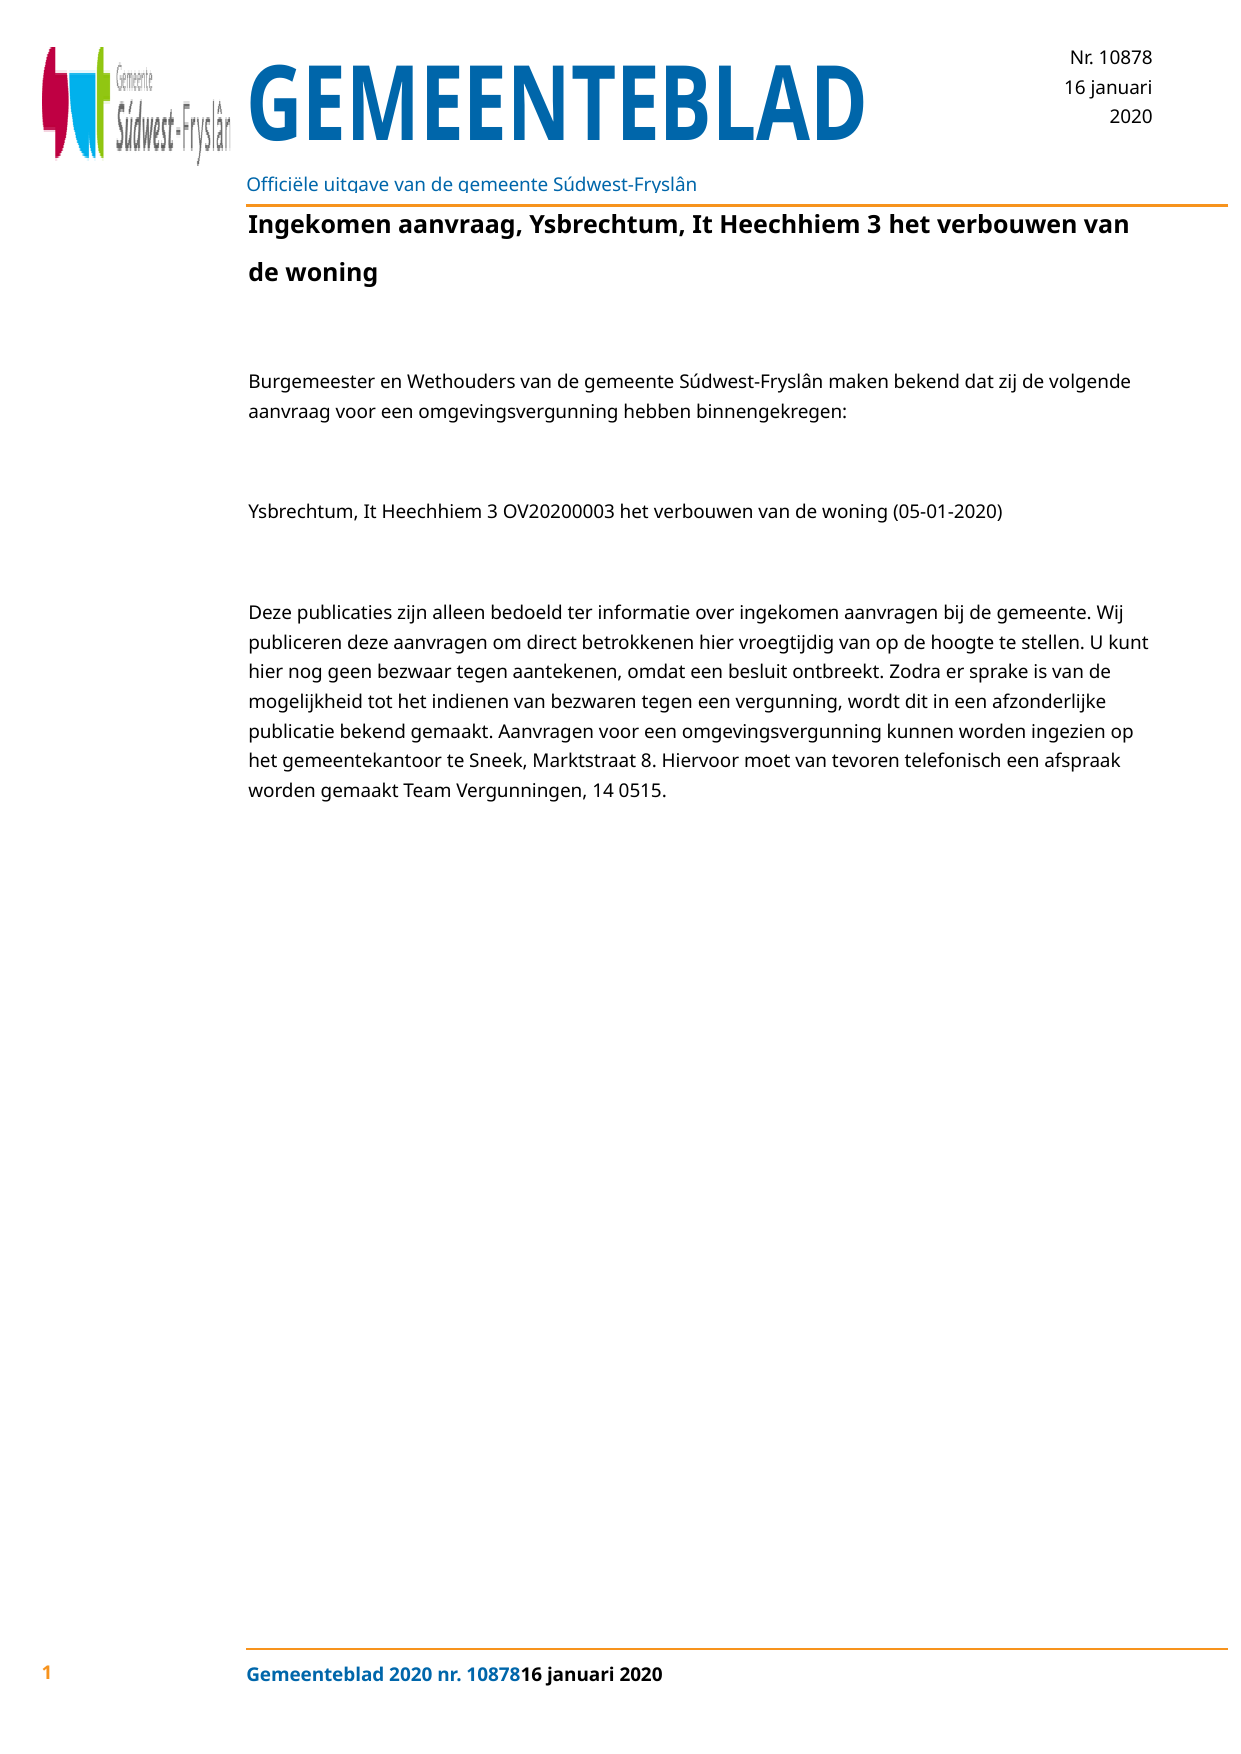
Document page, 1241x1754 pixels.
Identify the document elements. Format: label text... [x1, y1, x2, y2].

text Ingekomen aanvraag, Ysbrechtum, It Heechhiem 3 het verbouwen van de woning [248, 207, 1152, 288]
text Deze publicaties zijn alleen bedoeld ter informatie over ingekomen aanvragen bij de gemeente. Wij publiceren deze aanvragen om direct betrokkenen hier vroegtijdig van op de hoogte te stellen. U kunt hier nog geen bezwaar tegen aantekenen, omdat een besluit ontbreekt. Zodra er sprake is van de mogelijkheid tot het indienen van bezwaren tegen een vergunning, wordt dit in een afzonderlijke publicatie bekend gemaakt. Aanvragen voor een omgevingsvergunning kunnen worden ingezien op het gemeentekantoor te Sneek, Marktstraat 8. Hiervoor moet van tevoren telefonisch een afspraak worden gemaakt Team Vergunningen, 14 0515. [248, 599, 1152, 803]
text Ysbrechtum, It Heechhiem 3 OV20200003 het verbouwen van de woning (05-01-2020) [248, 499, 1152, 524]
text Burgemeester en Wethouders van de gemeente Súdwest-Fryslân maken bekend dat zij de volgende aanvraag voor een omgevingsvergunning hebben binnengekregen: [248, 368, 1152, 424]
picture [41, 47, 231, 172]
